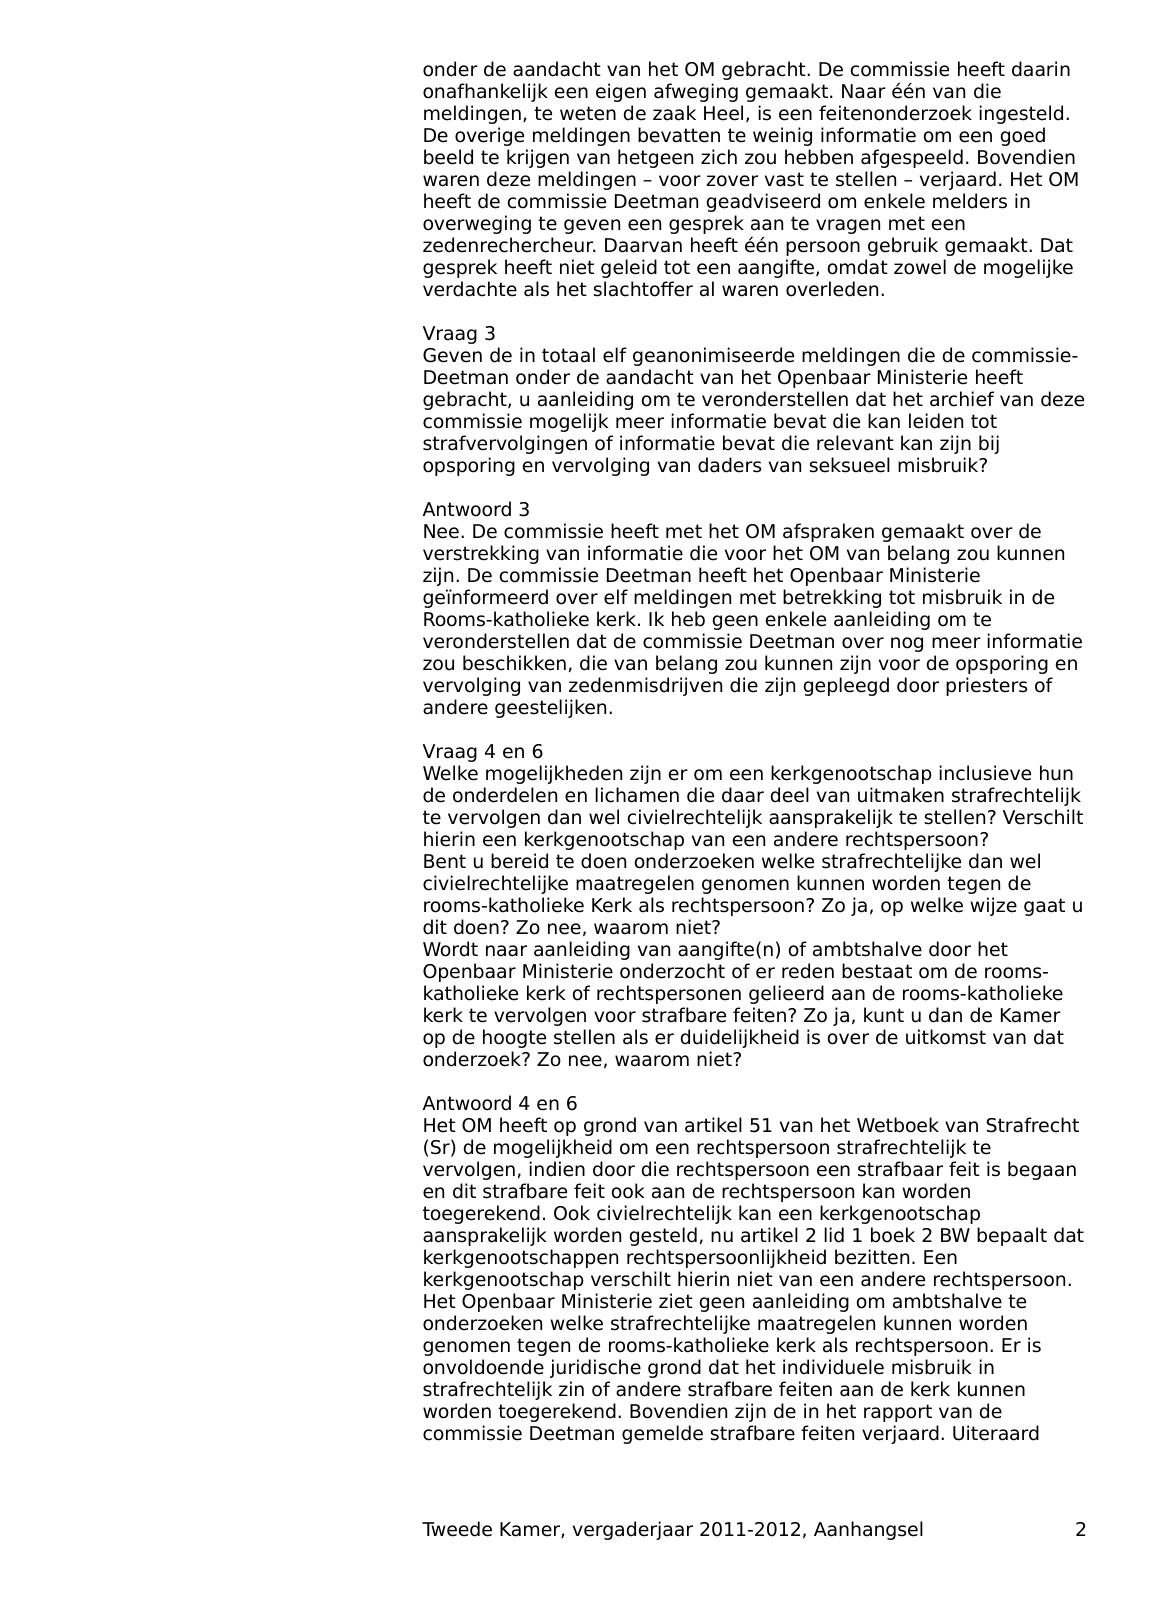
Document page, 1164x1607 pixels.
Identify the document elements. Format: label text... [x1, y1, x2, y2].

text onder de aandacht van het OM gebracht. De commissie heeft daarin onafhankelijk een eigen afweging gemaakt. Naar één van die meldingen, te weten de zaak Heel, is een feitenonderzoek ingesteld. De overige meldingen bevatten te weinig informatie om een goed beeld te krijgen van hetgeen zich zou hebben afgespeeld. Bovendien waren deze meldingen – voor zover vast te stellen – verjaard. Het OM heeft de commissie Deetman geadviseerd om enkele melders in overweging te geven een gesprek aan te vragen met een zedenrechercheur. Daarvan heeft één persoon gebruik gemaakt. Dat gesprek heeft niet geleid tot een aangifte, omdat zowel de mogelijke verdachte als het slachtoffer al waren overleden. [422, 59, 1087, 301]
text Het OM heeft op grond van artikel 51 van het Wetboek van Strafrecht (Sr) de mogelijkheid om een rechtspersoon strafrechtelijk te vervolgen, indien door die rechtspersoon een strafbaar feit is begaan en dit strafbare feit ook aan de rechtspersoon kan worden toegerekend. Ook civielrechtelijk kan een kerkgenootschap aansprakelijk worden gesteld, nu artikel 2 lid 1 boek 2 BW bepaalt dat kerkgenootschappen rechtspersoonlijkheid bezitten. Een kerkgenootschap verschilt hierin niet van een andere rechtspersoon. [422, 1115, 1087, 1291]
text Wordt naar aanleiding van aangifte(n) of ambtshalve door het Openbaar Ministerie onderzocht of er reden bestaat om de rooms-katholieke kerk of rechtspersonen gelieerd aan de rooms-katholieke kerk te vervolgen voor strafbare feiten? Zo ja, kunt u dan de Kamer op de hoogte stellen als er duidelijkheid is over de uitkomst van dat onderzoek? Zo nee, waarom niet? [422, 939, 1087, 1071]
text Nee. De commissie heeft met het OM afspraken gemaakt over de verstrekking van informatie die voor het OM van belang zou kunnen zijn. De commissie Deetman heeft het Openbaar Ministerie geïnformeerd over elf meldingen met betrekking tot misbruik in de Rooms-katholieke kerk. Ik heb geen enkele aanleiding om te veronderstellen dat de commissie Deetman over nog meer informatie zou beschikken, die van belang zou kunnen zijn voor de opsporing en vervolging van zedenmisdrijven die zijn gepleegd door priesters of andere geestelijken. [422, 521, 1087, 719]
text Het Openbaar Ministerie ziet geen aanleiding om ambtshalve te onderzoeken welke strafrechtelijke maatregelen kunnen worden genomen tegen de rooms-katholieke kerk als rechtspersoon. Er is onvoldoende juridische grond dat het individuele misbruik in strafrechtelijk zin of andere strafbare feiten aan de kerk kunnen worden toegerekend. Bovendien zijn de in het rapport van de commissie Deetman gemelde strafbare feiten verjaard. Uiteraard [422, 1291, 1087, 1444]
text Antwoord 3 [422, 499, 1087, 521]
text Bent u bereid te doen onderzoeken welke strafrechtelijke dan wel civielrechtelijke maatregelen genomen kunnen worden tegen de rooms-katholieke Kerk als rechtspersoon? Zo ja, op welke wijze gaat u dit doen? Zo nee, waarom niet? [422, 851, 1087, 939]
text Geven de in totaal elf geanonimiseerde meldingen die de commissie- Deetman onder de aandacht van het Openbaar Ministerie heeft gebracht, u aanleiding om te veronderstellen dat het archief van deze commissie mogelijk meer informatie bevat die kan leiden tot strafvervolgingen of informatie bevat die relevant kan zijn bij opsporing en vervolging van daders van seksueel misbruik? [422, 345, 1087, 477]
text Welke mogelijkheden zijn er om een kerkgenootschap inclusieve hun de onderdelen en lichamen die daar deel van uitmaken strafrechtelijk te vervolgen dan wel civielrechtelijk aansprakelijk te stellen? Verschilt hierin een kerkgenootschap van een andere rechtspersoon? [422, 763, 1087, 851]
text Antwoord 4 en 6 [422, 1093, 1087, 1115]
text Vraag 3 [422, 323, 1087, 345]
text Vraag 4 en 6 [422, 741, 1087, 763]
